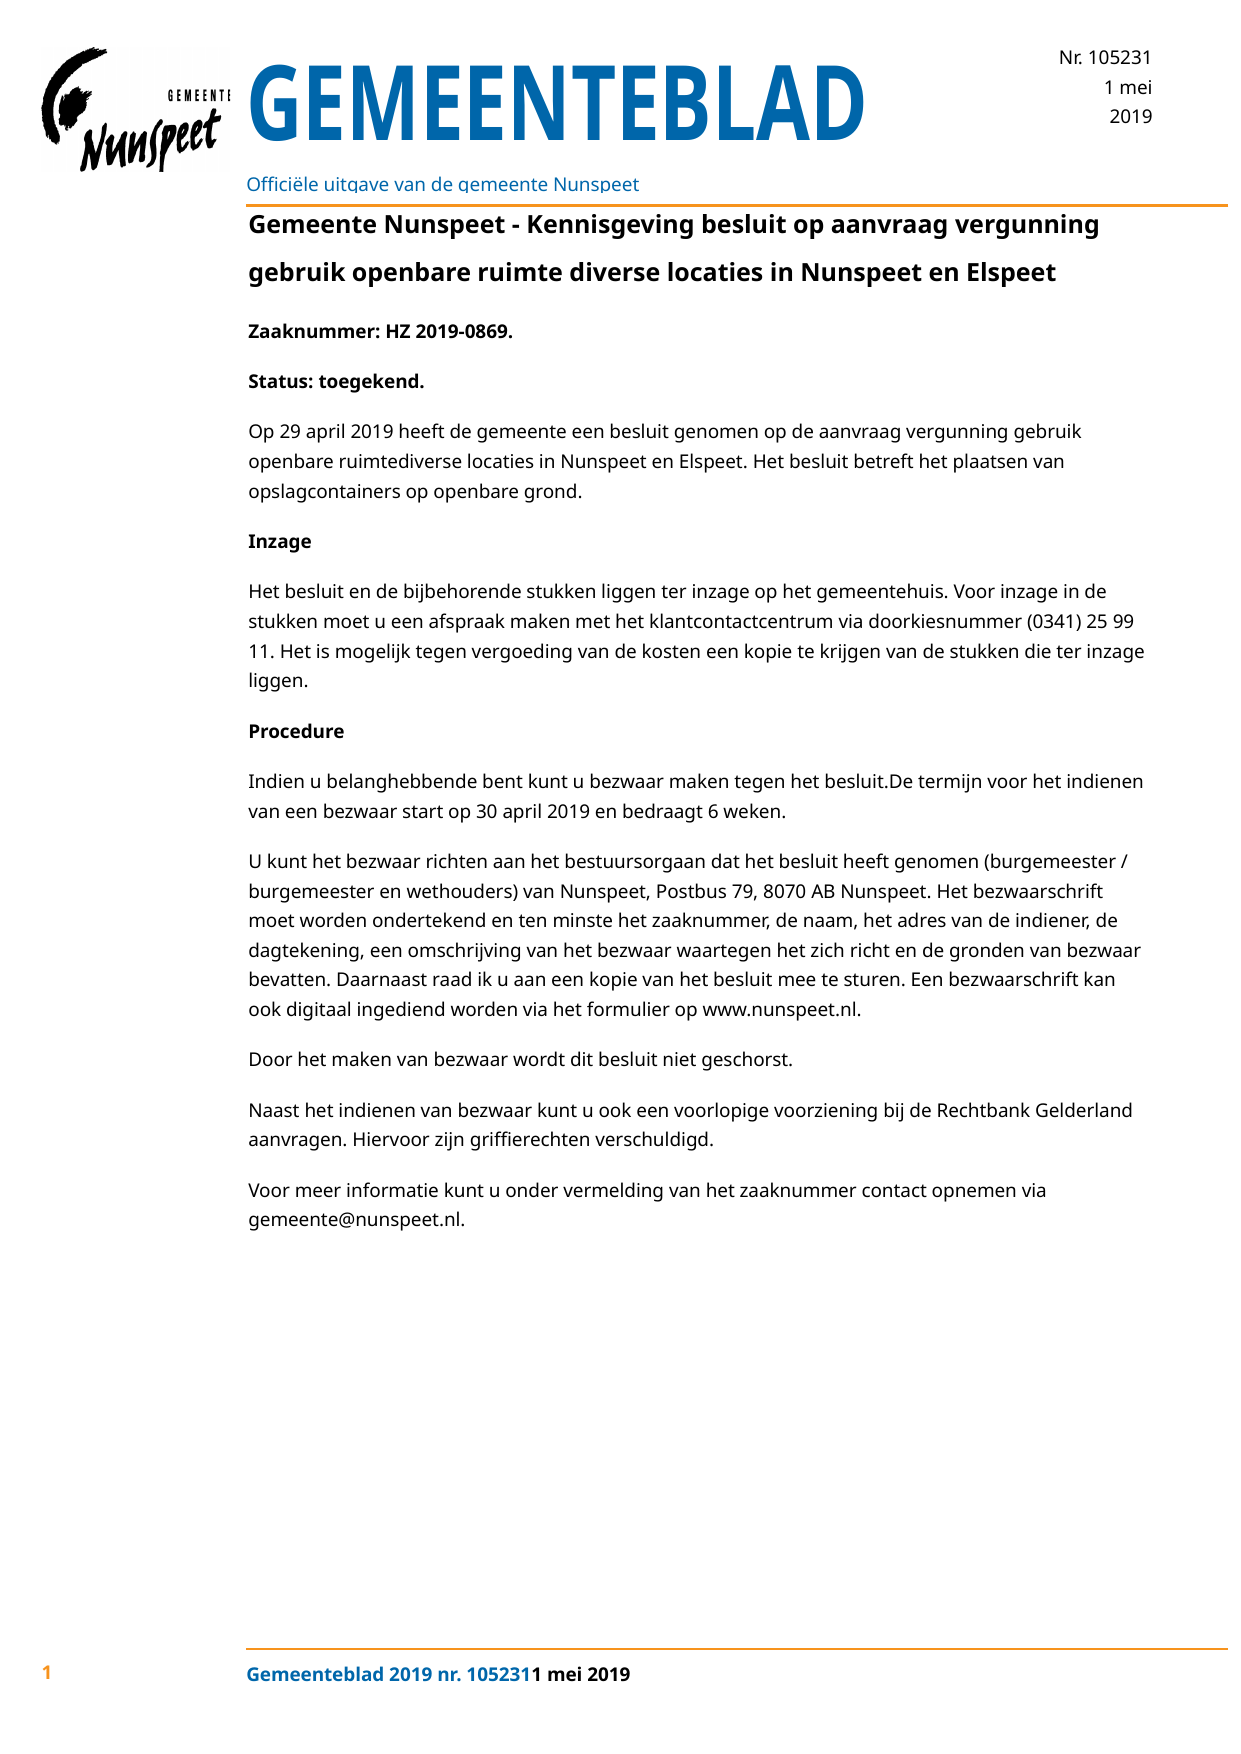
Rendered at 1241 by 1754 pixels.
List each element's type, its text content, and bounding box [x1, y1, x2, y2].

text Indien u belanghebbende bent kunt u bezwaar maken tegen het besluit.De termijn voor het indienen van een bezwaar start op 30 april 2019 en bedraagt 6 weken. [248, 768, 1152, 824]
text Op 29 april 2019 heeft de gemeente een besluit genomen op de aanvraag vergunning gebruik openbare ruimtediverse locaties in Nunspeet en Elspeet. Het besluit betreft het plaatsen van opslagcontainers op openbare grond. [248, 419, 1152, 504]
text Voor meer informatie kunt u onder vermelding van het zaaknummer contact opnemen via gemeente@nunspeet.nl. [248, 1177, 1152, 1232]
text Procedure [248, 718, 1152, 744]
text Gemeente Nunspeet - Kennisgeving besluit op aanvraag vergunning gebruik openbare ruimte diverse locaties in Nunspeet en Elspeet [248, 207, 1152, 288]
text Naast het indienen van bezwaar kunt u ook een voorlopige voorziening bij de Rechtbank Gelderland aanvragen. Hiervoor zijn griffierechten verschuldigd. [248, 1097, 1152, 1152]
picture [41, 47, 231, 172]
text Zaaknummer: HZ 2019-0869. [248, 318, 1152, 344]
text Door het maken van bezwaar wordt dit besluit niet geschorst. [248, 1047, 1152, 1072]
text Inzage [248, 528, 1152, 554]
text Status: toegekend. [248, 368, 1152, 394]
text Het besluit en de bijbehorende stukken liggen ter inzage op het gemeentehuis. Voor inzage in de stukken moet u een afspraak maken met het klantcontactcentrum via doorkiesnummer (0341) 25 99 11. Het is mogelijk tegen vergoeding van de kosten een kopie te krijgen van de stukken die ter inzage liggen. [248, 579, 1152, 693]
text U kunt het bezwaar richten aan het bestuursorgaan dat het besluit heeft genomen (burgemeester / burgemeester en wethouders) van Nunspeet, Postbus 79, 8070 AB Nunspeet. Het bezwaarschrift moet worden ondertekend en ten minste het zaaknummer, de naam, het adres van de indiener, de dagtekening, een omschrijving van het bezwaar waartegen het zich richt en de gronden van bezwaar bevatten. Daarnaast raad ik u aan een kopie van het besluit mee te sturen. Een bezwaarschrift kan ook digitaal ingediend worden via het formulier op www.nunspeet.nl. [248, 848, 1152, 1022]
